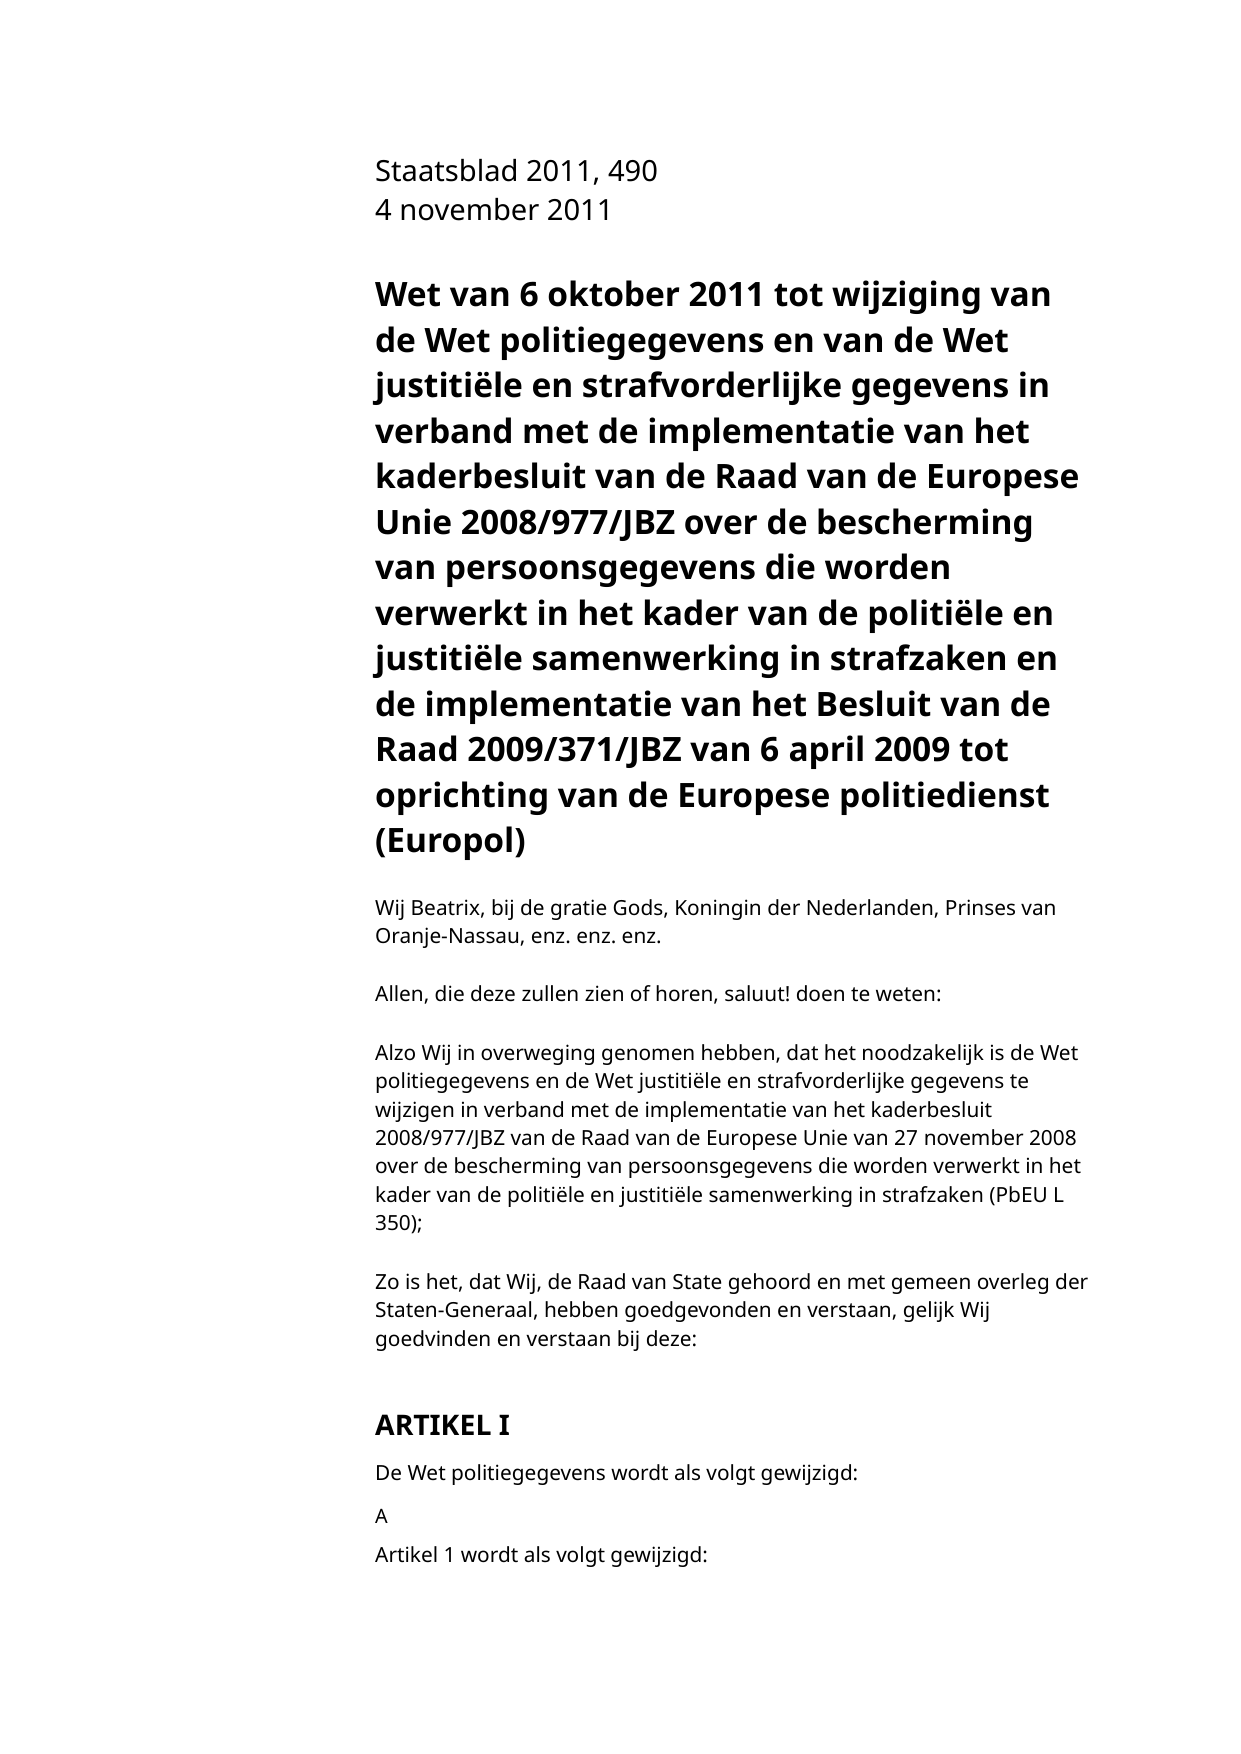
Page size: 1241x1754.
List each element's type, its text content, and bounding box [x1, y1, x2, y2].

subtitle ARTIKEL I [375, 1405, 1090, 1443]
text Alzo Wij in overweging genomen hebben, dat het noodzakelijk is de Wet politiegegevens en de Wet justitiële en strafvorderlijke gegevens te wijzigen in verband met de implementatie van het kaderbesluit 2008/977/JBZ van de Raad van de Europese Unie van 27 november 2008 over de bescherming van persoonsgegevens die worden verwerkt in het kader van de politiële en justitiële samenwerking in strafzaken (PbEU L 350); [375, 1038, 1090, 1237]
text Wij Beatrix, bij de gratie Gods, Koningin der Nederlanden, Prinses van Oranje-Nassau, enz. enz. enz. [375, 893, 1090, 949]
text Allen, die deze zullen zien of horen, saluut! doen te weten: [375, 979, 1090, 1008]
text 4 november 2011 [375, 190, 1090, 229]
text De Wet politiegegevens wordt als volgt gewijzigd: [375, 1458, 1090, 1487]
text Zo is het, dat Wij, de Raad van State gehoord en met gemeen overleg der Staten-Generaal, hebben goedgevonden en verstaan, gelijk Wij goedvinden en verstaan bij deze: [375, 1267, 1090, 1352]
subtitle Wet van 6 oktober 2011 tot wijziging van de Wet politiegegevens en van de Wet justitiële en strafvorderlijke gegevens in verband met de implementatie van het kaderbesluit van de Raad van de Europese Unie 2008/977/JBZ over de bescherming van persoonsgegevens die worden verwerkt in het kader van de politiële en justitiële samenwerking in strafzaken en de implementatie van het Besluit van de Raad 2009/371/JBZ van 6 april 2009 tot oprichting van de Europese politiedienst (Europol) [375, 271, 1090, 863]
text Staatsblad 2011, 490 [375, 150, 1090, 190]
text Artikel 1 wordt als volgt gewijzigd: [375, 1541, 1090, 1569]
text A [375, 1502, 1090, 1529]
